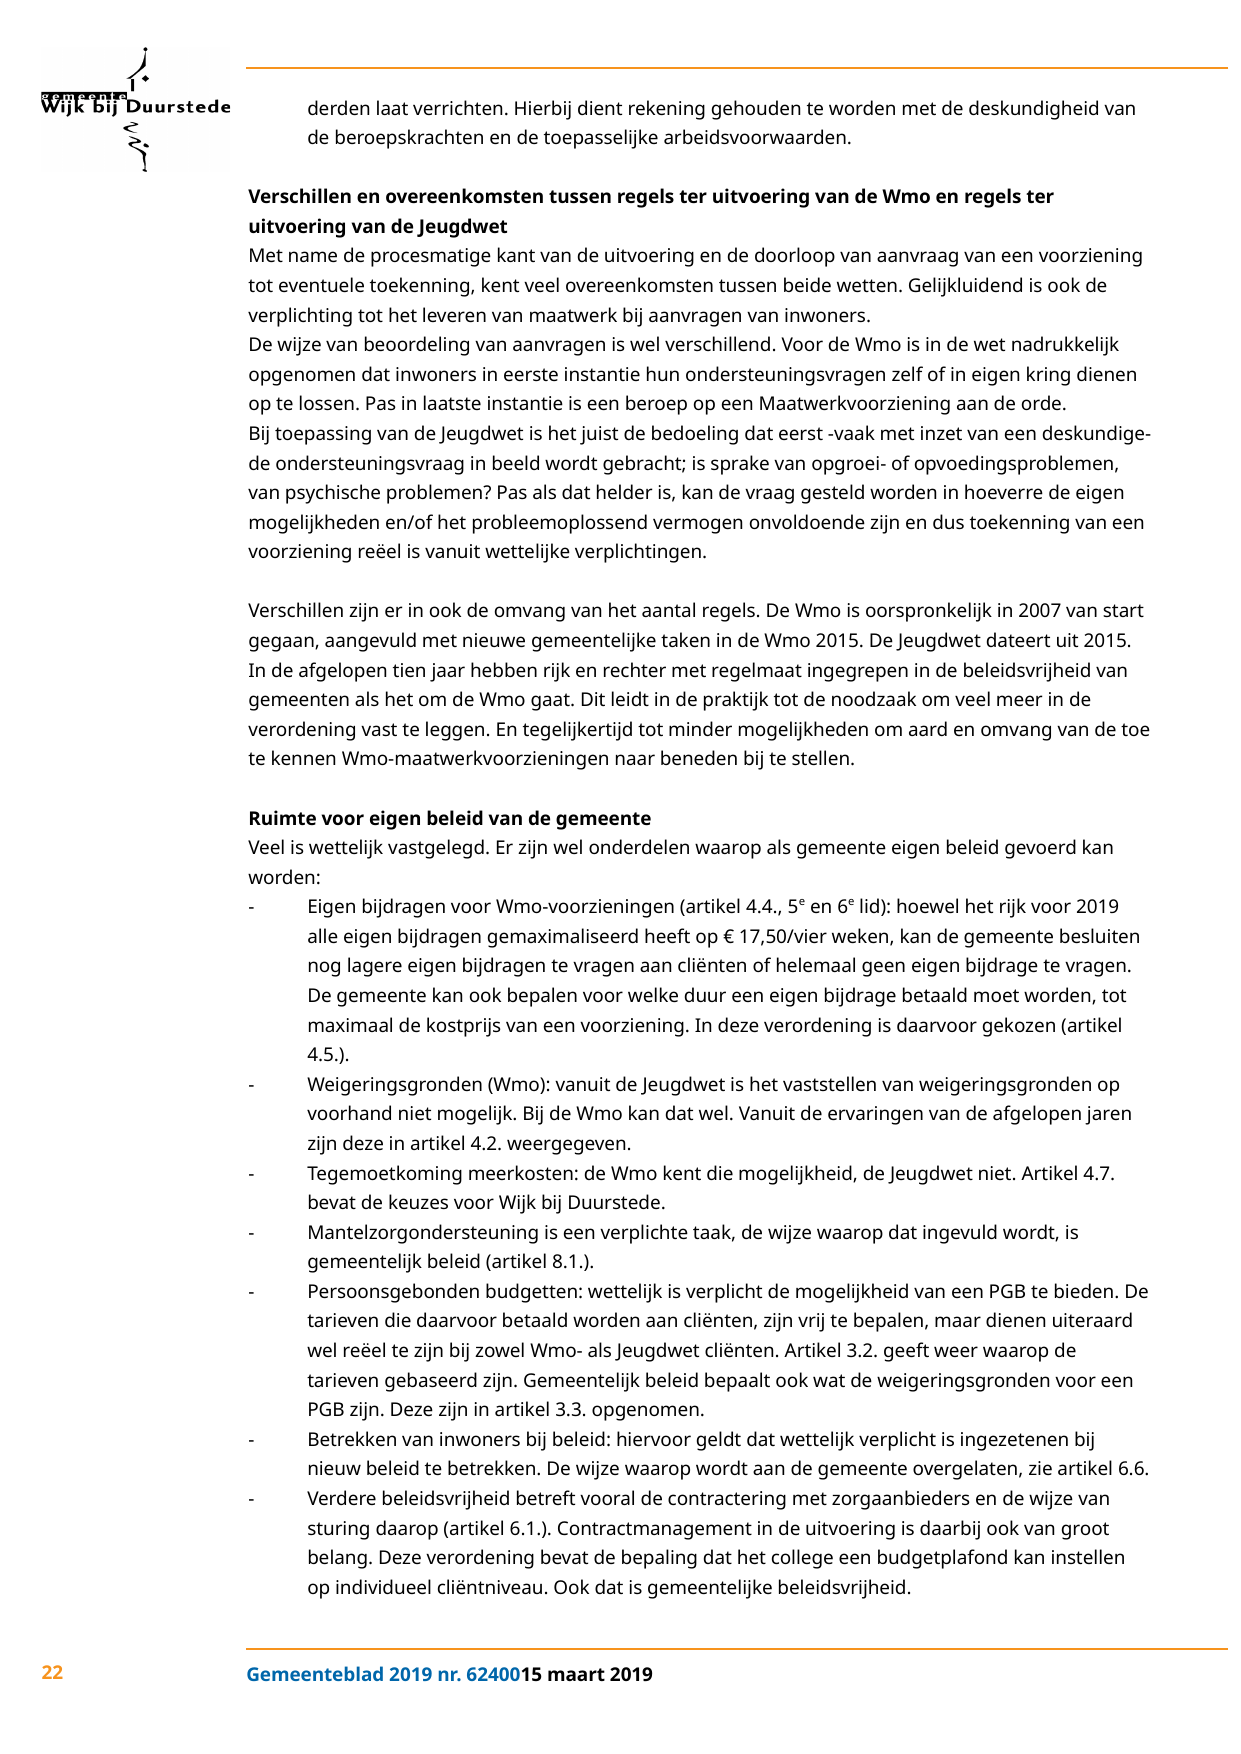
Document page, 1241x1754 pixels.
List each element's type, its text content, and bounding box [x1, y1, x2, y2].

list Persoonsgebonden budgetten: wettelijk is verplicht de mogelijkheid van een PGB te bieden. De tarieven die daarvoor betaald worden aan cliënten, zijn vrij te bepalen, maar dienen uiteraard wel reëel te zijn bij zowel Wmo- als Jeugdwet cliënten. Artikel 3.2. geeft weer waarop de tarieven gebaseerd zijn. Gemeentelijk beleid bepaalt ook wat de weigeringsgronden voor een PGB zijn. Deze zijn in artikel 3.3. opgenomen. [248, 1278, 1152, 1422]
list derden laat verrichten. Hierbij dient rekening gehouden te worden met de deskundigheid van de beroepskrachten en de toepasselijke arbeidsvoorwaarden. [248, 95, 1152, 150]
text Verschillen zijn er in ook de omvang van het aantal regels. De Wmo is oorspronkelijk in 2007 van start gegaan, aangevuld met nieuwe gemeentelijke taken in de Wmo 2015. De Jeugdwet dateert uit 2015. [248, 598, 1152, 653]
list Weigeringsgronden (Wmo): vanuit de Jeugdwet is het vaststellen van weigeringsgronden op voorhand niet mogelijk. Bij de Wmo kan dat wel. Vanuit de ervaringen van de afgelopen jaren zijn deze in artikel 4.2. weergegeven. [248, 1071, 1152, 1156]
text Verschillen en overeenkomsten tussen regels ter uitvoering van de Wmo en regels ter uitvoering van de Jeugdwet [248, 183, 1152, 239]
list Verdere beleidsvrijheid betreft vooral de contractering met zorgaanbieders en de wijze van sturing daarop (artikel 6.1.). Contractmanagement in de uitvoering is daarbij ook van groot belang. Deze verordening bevat de bepaling dat het college een budgetplafond kan instellen op individueel cliëntniveau. Ook dat is gemeentelijke beleidsvrijheid. [248, 1485, 1152, 1600]
text De wijze van beoordeling van aanvragen is wel verschillend. Voor de Wmo is in de wet nadrukkelijk opgenomen dat inwoners in eerste instantie hun ondersteuningsvragen zelf of in eigen kring dienen op te lossen. Pas in laatste instantie is een beroep op een Maatwerkvoorziening aan de orde. [248, 331, 1152, 416]
text Met name de procesmatige kant van de uitvoering en de doorloop van aanvraag van een voorziening tot eventuele toekenning, kent veel overeenkomsten tussen beide wetten. Gelijkluidend is ook de verplichting tot het leveren van maatwerk bij aanvragen van inwoners. [248, 243, 1152, 328]
picture [41, 47, 231, 172]
text Veel is wettelijk vastgelegd. Er zijn wel onderdelen waarop als gemeente eigen beleid gevoerd kan worden: [248, 834, 1152, 890]
text Bij toepassing van de Jeugdwet is het juist de bedoeling dat eerst -vaak met inzet van een deskundige- de ondersteuningsvraag in beeld wordt gebracht; is sprake van opgroei- of opvoedingsproblemen, van psychische problemen? Pas als dat helder is, kan de vraag gesteld worden in hoeverre de eigen mogelijkheden en/of het probleemoplossend vermogen onvoldoende zijn en dus toekenning van een voorziening reëel is vanuit wettelijke verplichtingen. [248, 420, 1152, 564]
list Tegemoetkoming meerkosten: de Wmo kent die mogelijkheid, de Jeugdwet niet. Artikel 4.7. bevat de keuzes voor Wijk bij Duurstede. [248, 1160, 1152, 1215]
list Mantelzorgondersteuning is een verplichte taak, de wijze waarop dat ingevuld wordt, is gemeentelijk beleid (artikel 8.1.). [248, 1219, 1152, 1274]
text Ruimte voor eigen beleid van de gemeente [248, 805, 1152, 831]
list Eigen bijdragen voor Wmo-voorzieningen (artikel 4.4., 5e en 6e lid): hoewel het rijk voor 2019 alle eigen bijdragen gemaximaliseerd heeft op € 17,50/vier weken, kan de gemeente besluiten nog lagere eigen bijdragen te vragen aan cliënten of helemaal geen eigen bijdrage te vragen. De gemeente kan ook bepalen voor welke duur een eigen bijdrage betaald moet worden, tot maximaal de kostprijs van een voorziening. In deze verordening is daarvoor gekozen (artikel 4.5.). [248, 893, 1152, 1067]
text In de afgelopen tien jaar hebben rijk en rechter met regelmaat ingegrepen in de beleidsvrijheid van gemeenten als het om de Wmo gaat. Dit leidt in de praktijk tot de noodzaak om veel meer in de verordening vast te leggen. En tegelijkertijd tot minder mogelijkheden om aard en omvang van de toe te kennen Wmo-maatwerkvoorzieningen naar beneden bij te stellen. [248, 657, 1152, 771]
list Betrekken van inwoners bij beleid: hiervoor geldt dat wettelijk verplicht is ingezetenen bij nieuw beleid te betrekken. De wijze waarop wordt aan de gemeente overgelaten, zie artikel 6.6. [248, 1426, 1152, 1481]
